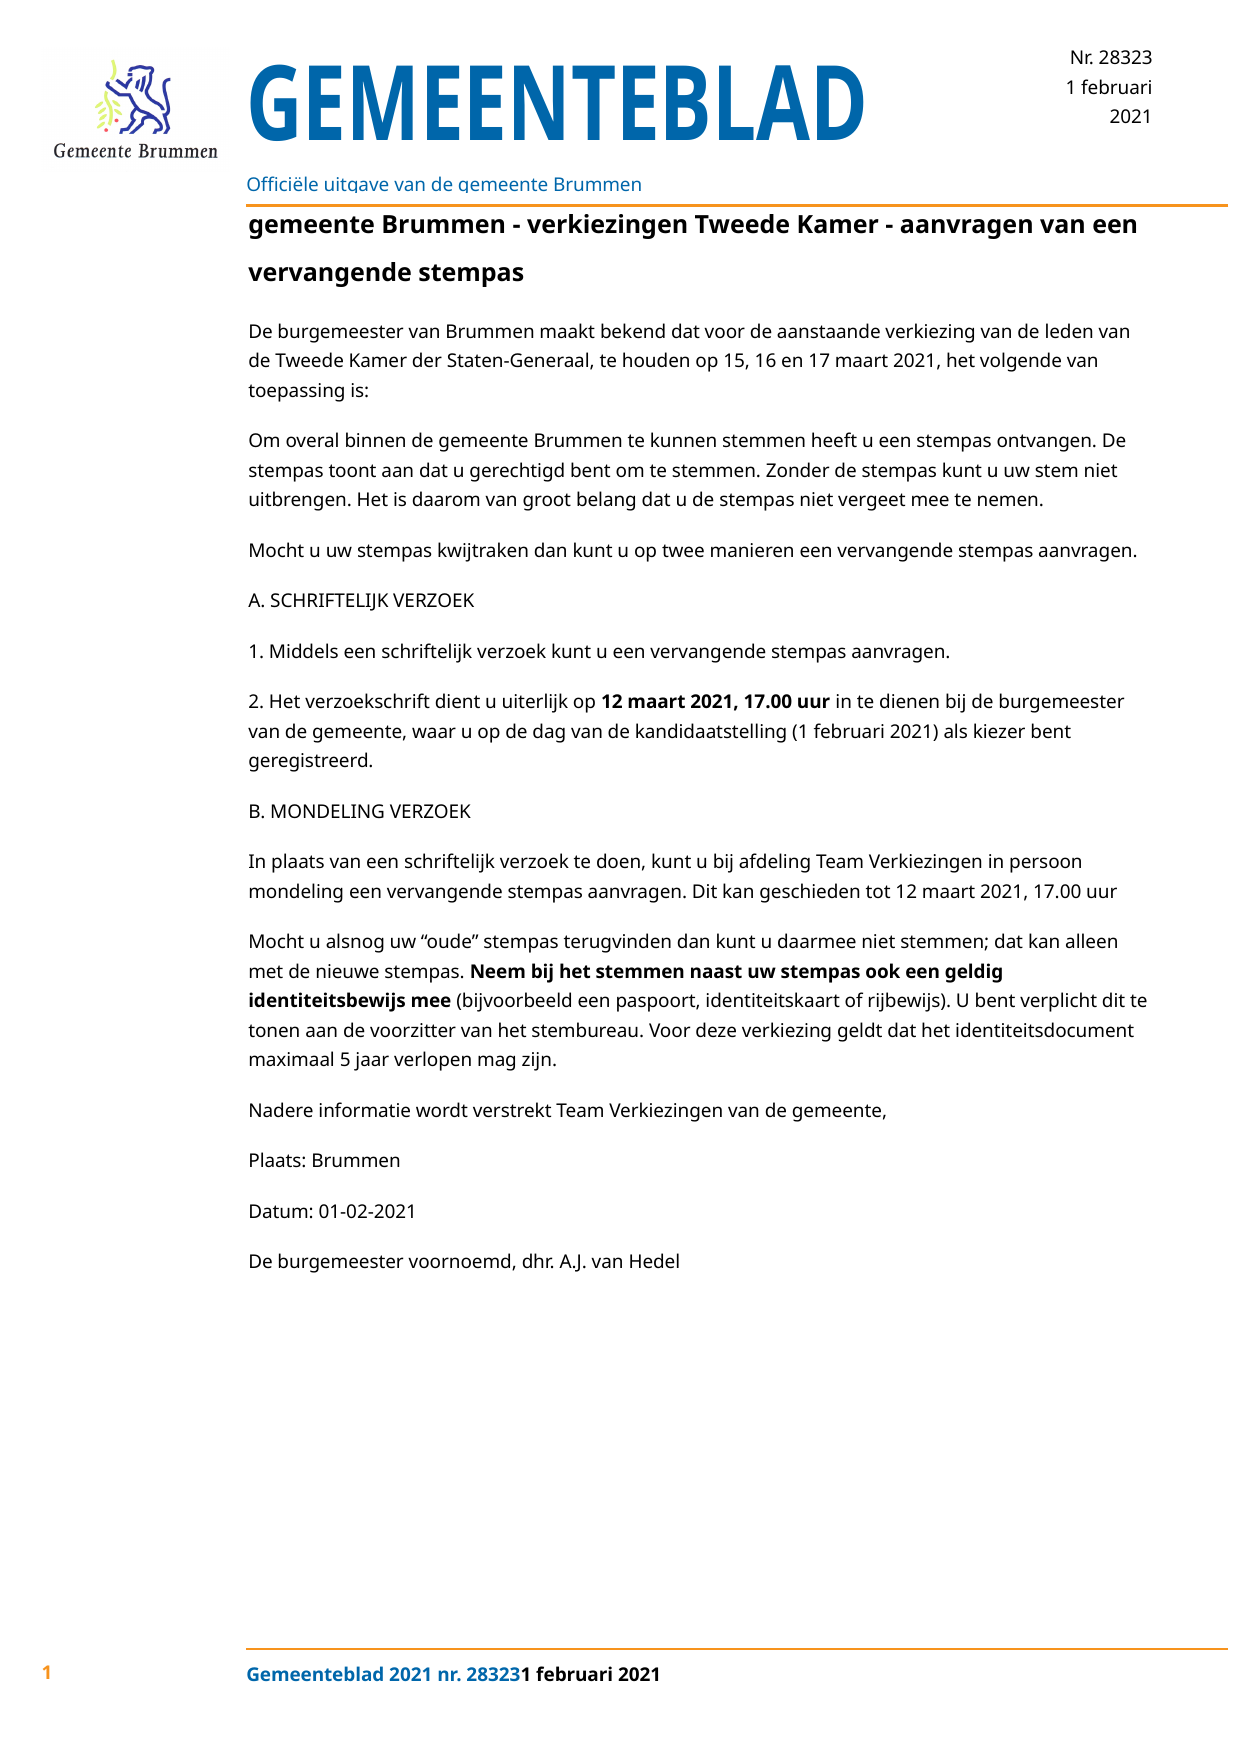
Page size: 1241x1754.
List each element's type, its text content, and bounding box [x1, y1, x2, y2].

text De burgemeester voornoemd, dhr. A.J. van Hedel [248, 1248, 1152, 1274]
text Plaats: Brummen [248, 1147, 1152, 1173]
text Datum: 01-02-2021 [248, 1198, 1152, 1224]
text Mocht u uw stempas kwijtraken dan kunt u op twee manieren een vervangende stempas aanvragen. [248, 537, 1152, 563]
text 1. Middels een schriftelijk verzoek kunt u een vervangende stempas aanvragen. [248, 638, 1152, 664]
text 2. Het verzoekschrift dient u uiterlijk op 12 maart 2021, 17.00 uur in te dienen bij de burgemeester van de gemeente, waar u op de dag van de kandidaatstelling (1 februari 2021) als kiezer bent geregistreerd. [248, 688, 1152, 773]
text Mocht u alsnog uw “oude” stempas terugvinden dan kunt u daarmee niet stemmen; dat kan alleen met de nieuwe stempas. Neem bij het stemmen naast uw stempas ook een geldig identiteitsbewijs mee (bijvoorbeeld een paspoort, identiteitskaart of rijbewijs). U bent verplicht dit te tonen aan de voorzitter van het stembureau. Voor deze verkiezing geldt dat het identiteitsdocument maximaal 5 jaar verlopen mag zijn. [248, 928, 1152, 1072]
text In plaats van een schriftelijk verzoek te doen, kunt u bij afdeling Team Verkiezingen in persoon mondeling een vervangende stempas aanvragen. Dit kan geschieden tot 12 maart 2021, 17.00 uur [248, 848, 1152, 904]
text De burgemeester van Brummen maakt bekend dat voor de aanstaande verkiezing van de leden van de Tweede Kamer der Staten-Generaal, te houden op 15, 16 en 17 maart 2021, het volgende van toepassing is: [248, 318, 1152, 403]
text gemeente Brummen - verkiezingen Tweede Kamer - aanvragen van een vervangende stempas [248, 207, 1152, 288]
text Om overal binnen de gemeente Brummen te kunnen stemmen heeft u een stempas ontvangen. De stempas toont aan dat u gerechtigd bent om te stemmen. Zonder de stempas kunt u uw stem niet uitbrengen. Het is daarom van groot belang dat u de stempas niet vergeet mee te nemen. [248, 427, 1152, 512]
text B. MONDELING VERZOEK [248, 798, 1152, 824]
text Nadere informatie wordt verstrekt Team Verkiezingen van de gemeente, [248, 1097, 1152, 1123]
picture [41, 47, 231, 172]
text A. SCHRIFTELIJK VERZOEK [248, 587, 1152, 613]
